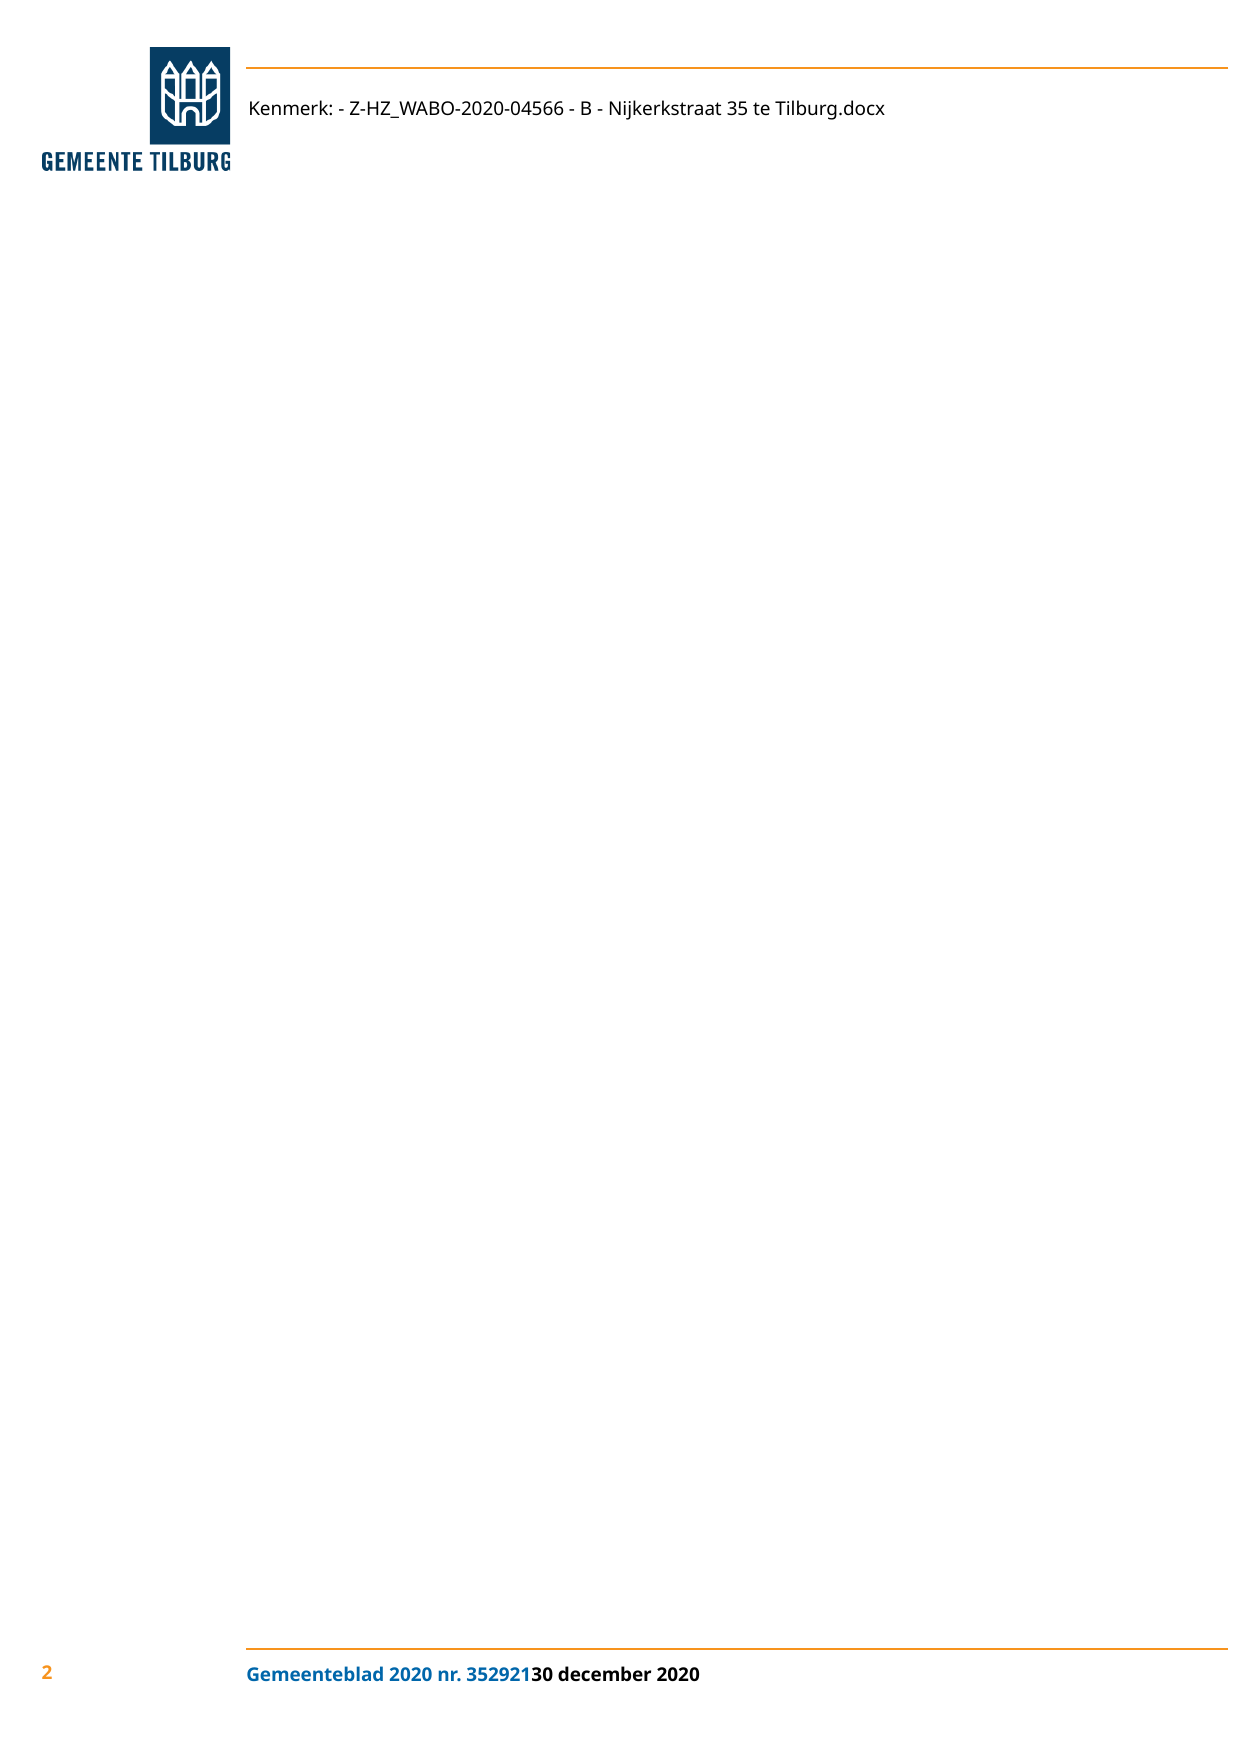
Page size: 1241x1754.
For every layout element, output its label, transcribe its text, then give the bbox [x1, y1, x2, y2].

text Kenmerk: - Z-HZ_WABO-2020-04566 - B - Nijkerkstraat 35 te Tilburg.docx [248, 95, 1152, 121]
picture [41, 47, 231, 172]
